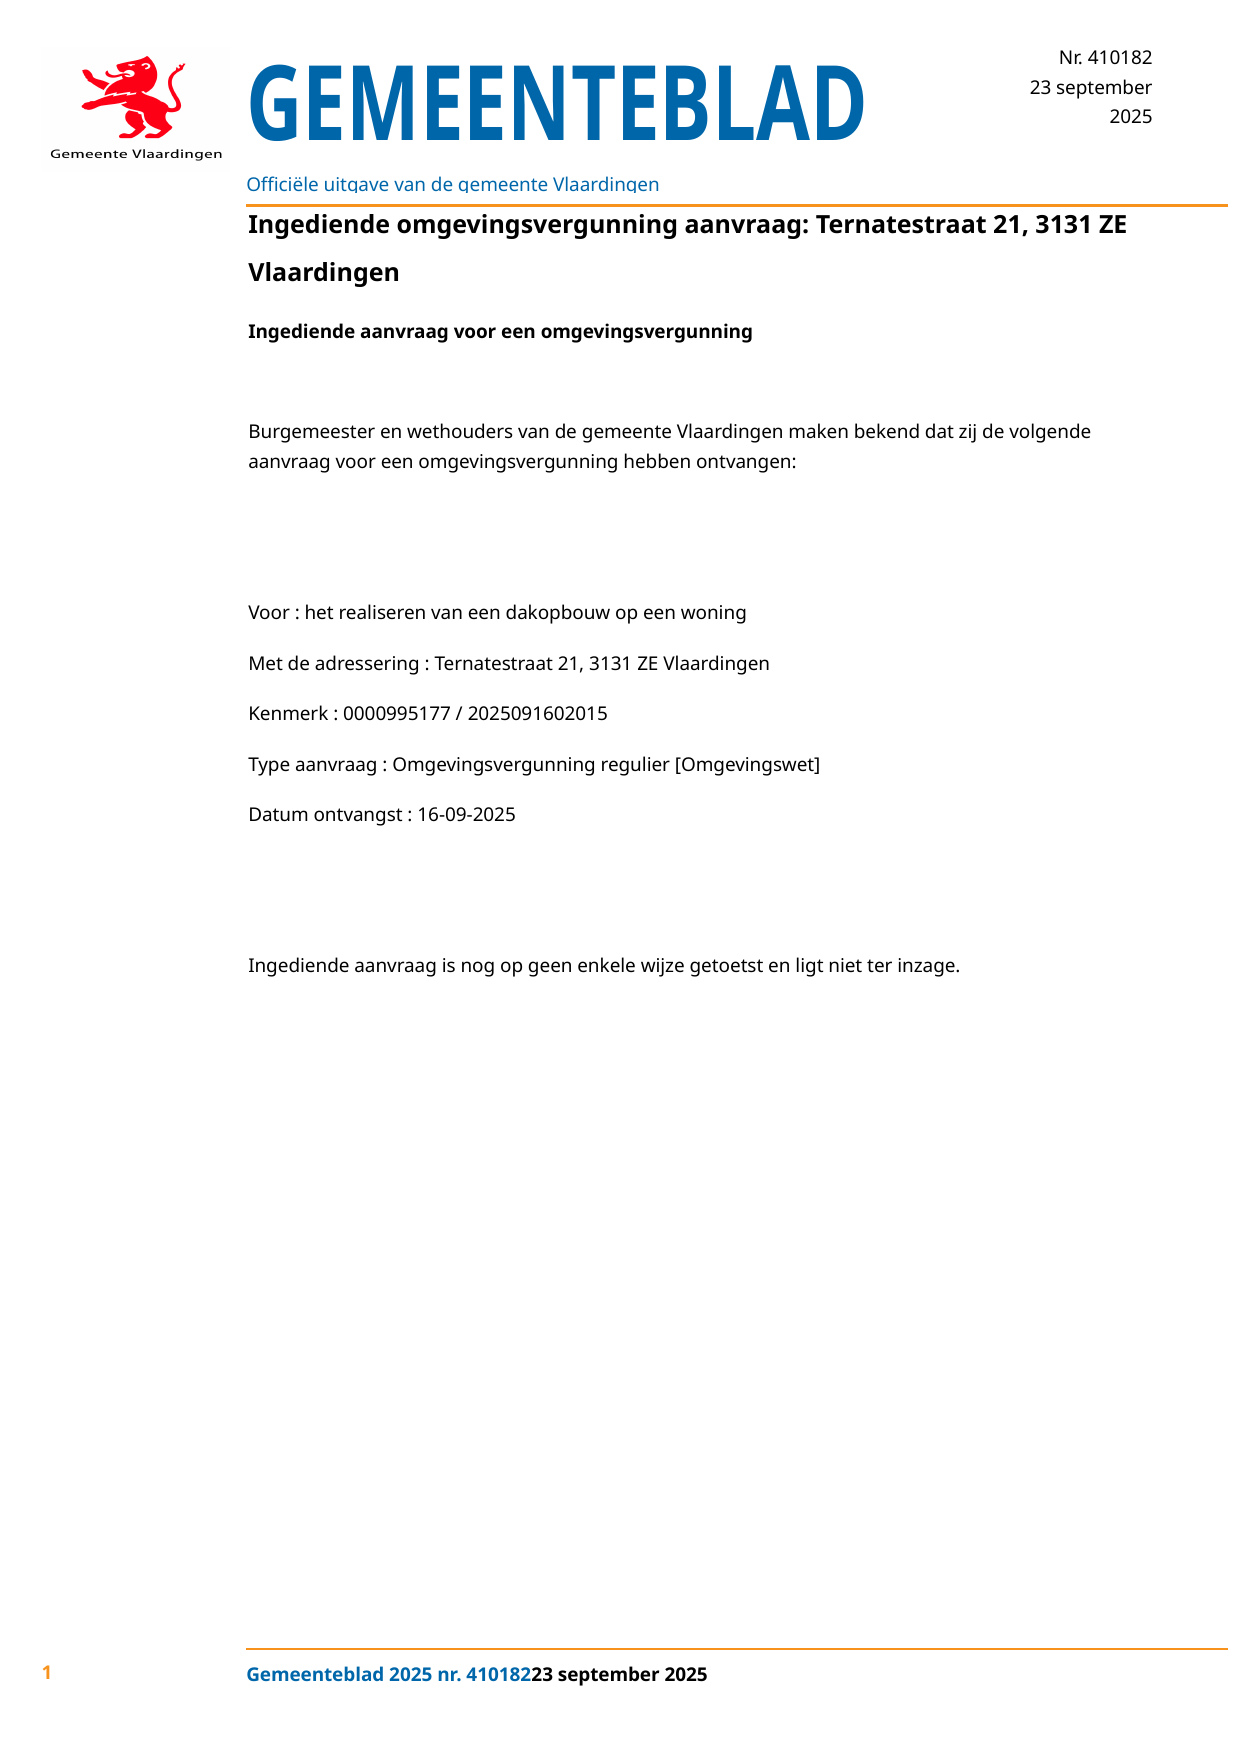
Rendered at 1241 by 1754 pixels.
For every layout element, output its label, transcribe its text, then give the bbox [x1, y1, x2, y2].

text Kenmerk : 0000995177 / 2025091602015 [248, 700, 1152, 726]
text Ingediende omgevingsvergunning aanvraag: Ternatestraat 21, 3131 ZE Vlaardingen [248, 207, 1152, 288]
text Datum ontvangst : 16-09-2025 [248, 801, 1152, 827]
text Ingediende aanvraag is nog op geen enkele wijze getoetst en ligt niet ter inzage. [248, 952, 1152, 978]
text Met de adressering : Ternatestraat 21, 3131 ZE Vlaardingen [248, 650, 1152, 676]
text Type aanvraag : Omgevingsvergunning regulier [Omgevingswet] [248, 751, 1152, 777]
text Ingediende aanvraag voor een omgevingsvergunning [248, 318, 1152, 344]
text Voor : het realiseren van een dakopbouw op een woning [248, 599, 1152, 625]
text Burgemeester en wethouders van de gemeente Vlaardingen maken bekend dat zij de volgende aanvraag voor een omgevingsvergunning hebben ontvangen: [248, 419, 1152, 474]
picture [41, 47, 231, 172]
